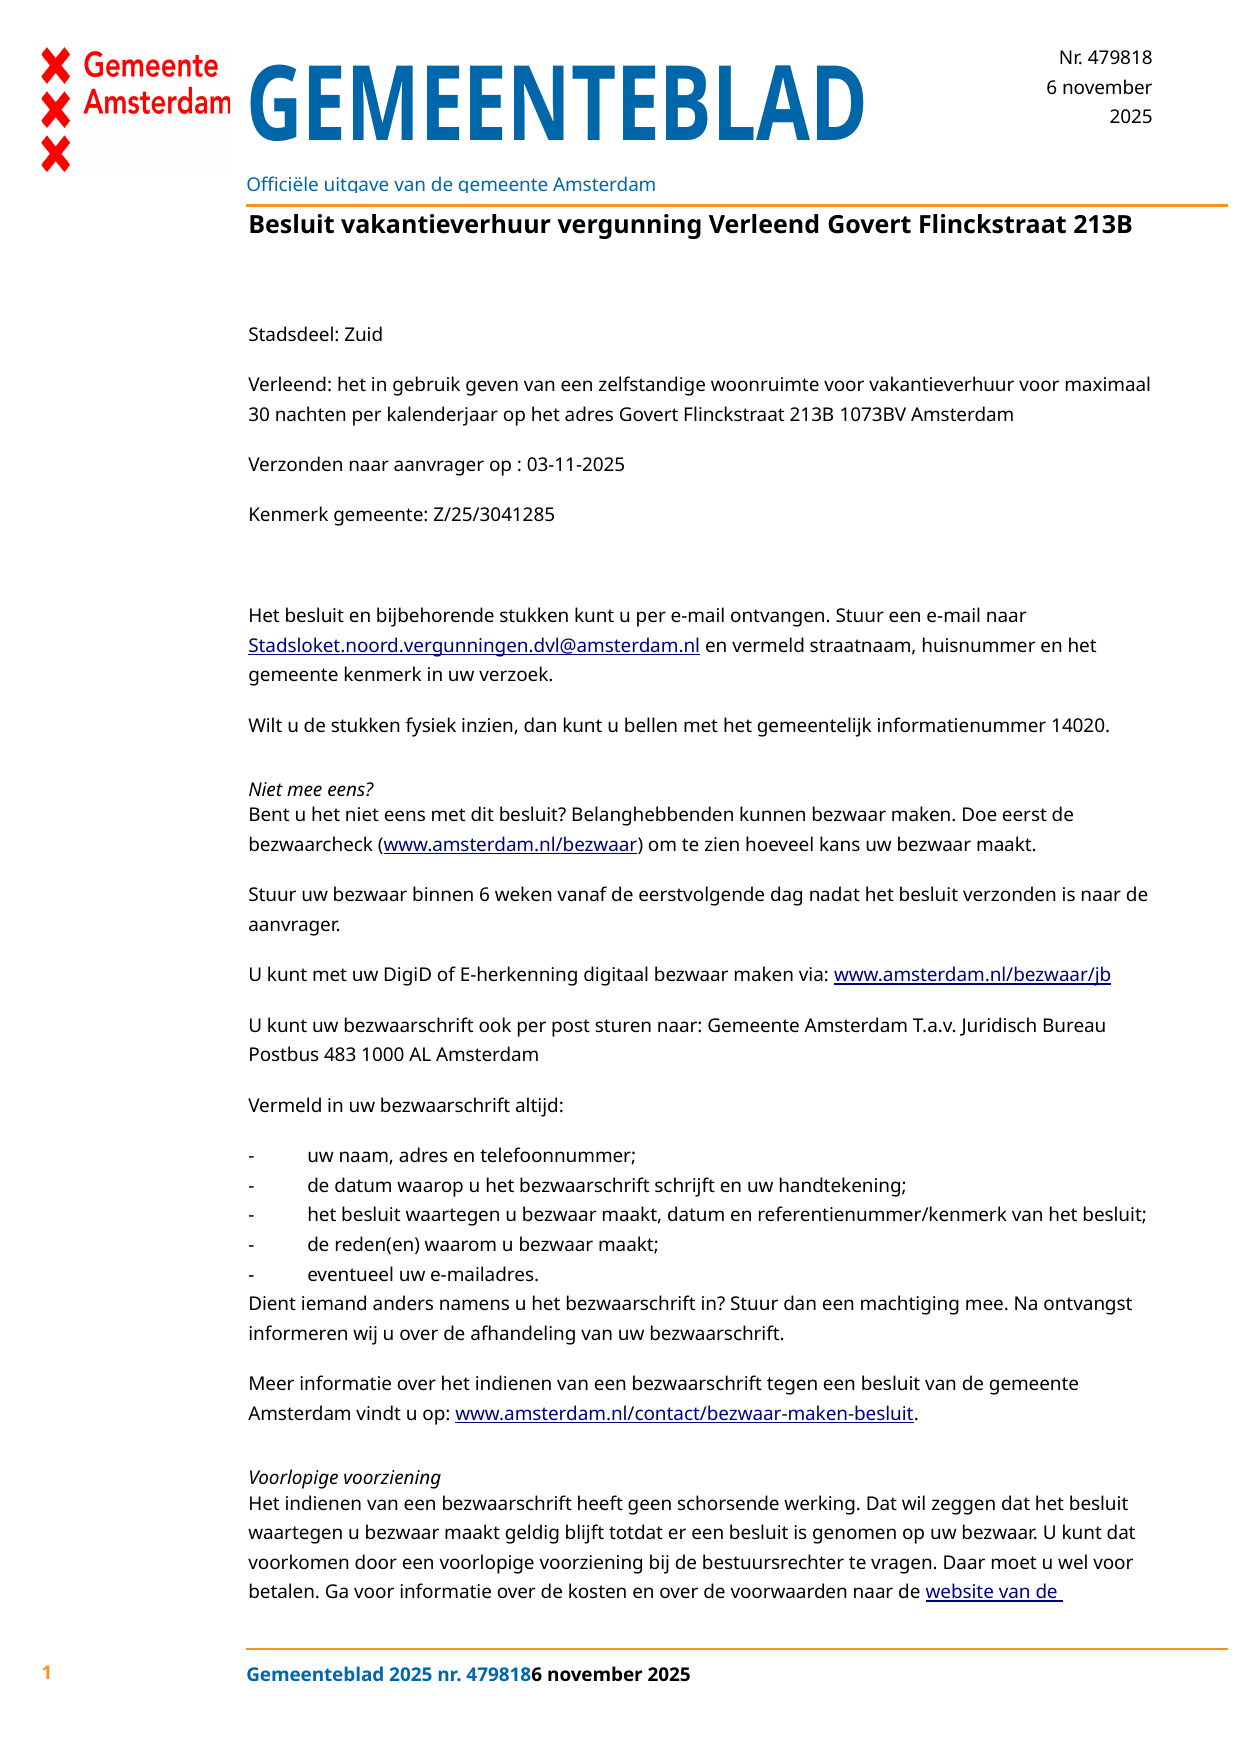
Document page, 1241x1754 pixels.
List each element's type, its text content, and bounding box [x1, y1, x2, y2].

list eventueel uw e-mailadres. [248, 1261, 1152, 1287]
list het besluit waartegen u bezwaar maakt, datum en referentienummer/kenmerk van het besluit; [248, 1202, 1152, 1227]
text Verzonden naar aanvrager op : 03-11-2025 [248, 451, 1152, 477]
text Kenmerk gemeente: Z/25/3041285 [248, 502, 1152, 527]
text U kunt met uw DigiD of E-herkenning digitaal bezwaar maken via: www.amsterdam.nl/bezwaar/jb [248, 962, 1152, 987]
text U kunt uw bezwaarschrift ook per post sturen naar: Gemeente Amsterdam T.a.v. Juridisch Bureau Postbus 483 1000 AL Amsterdam [248, 1012, 1152, 1067]
text Niet mee eens? [248, 776, 1152, 802]
list uw naam, adres en telefoonnummer; [248, 1142, 1152, 1168]
text Verleend: het in gebruik geven van een zelfstandige woonruimte voor vakantieverhuur voor maximaal 30 nachten per kalenderjaar op het adres Govert Flinckstraat 213B 1073BV Amsterdam [248, 371, 1152, 426]
text Vermeld in uw bezwaarschrift altijd: [248, 1092, 1152, 1118]
text Stadsdeel: Zuid [248, 321, 1152, 346]
text Stuur uw bezwaar binnen 6 weken vanaf de eerstvolgende dag nadat het besluit verzonden is naar de aanvrager. [248, 882, 1152, 937]
text Besluit vakantieverhuur vergunning Verleend Govert Flinckstraat 213B [248, 207, 1152, 241]
list de reden(en) waarom u bezwaar maakt; [248, 1231, 1152, 1257]
text Bent u het niet eens met dit besluit? Belanghebbenden kunnen bezwaar maken. Doe eerst de bezwaarcheck (www.amsterdam.nl/bezwaar) om te zien hoeveel kans uw bezwaar maakt. [248, 802, 1152, 857]
text Het indienen van een bezwaarschrift heeft geen schorsende werking. Dat wil zeggen dat het besluit waartegen u bezwaar maakt geldig blijft totdat er een besluit is genomen op uw bezwaar. U kunt dat voorkomen door een voorlopige voorziening bij de bestuursrechter te vragen. Daar moet u wel voor betalen. Ga voor informatie over de kosten en over de voorwaarden naar de website van de [248, 1490, 1152, 1604]
picture [41, 47, 231, 172]
list de datum waarop u het bezwaarschrift schrijft en uw handtekening; [248, 1172, 1152, 1198]
text Wilt u de stukken fysiek inzien, dan kunt u bellen met het gemeentelijk informatienummer 14020. [248, 712, 1152, 738]
text Meer informatie over het indienen van een bezwaarschrift tegen een besluit van de gemeente Amsterdam vindt u op: www.amsterdam.nl/contact/bezwaar-maken-besluit. [248, 1370, 1152, 1426]
text Dient iemand anders namens u het bezwaarschrift in? Stuur dan een machtiging mee. Na ontvangst informeren wij u over de afhandeling van uw bezwaarschrift. [248, 1290, 1152, 1346]
text Voorlopige voorziening [248, 1464, 1152, 1490]
text Het besluit en bijbehorende stukken kunt u per e-mail ontvangen. Stuur een e-mail naar Stadsloket.noord.vergunningen.dvl@amsterdam.nl en vermeld straatnaam, huisnummer en het gemeente kenmerk in uw verzoek. [248, 602, 1152, 687]
